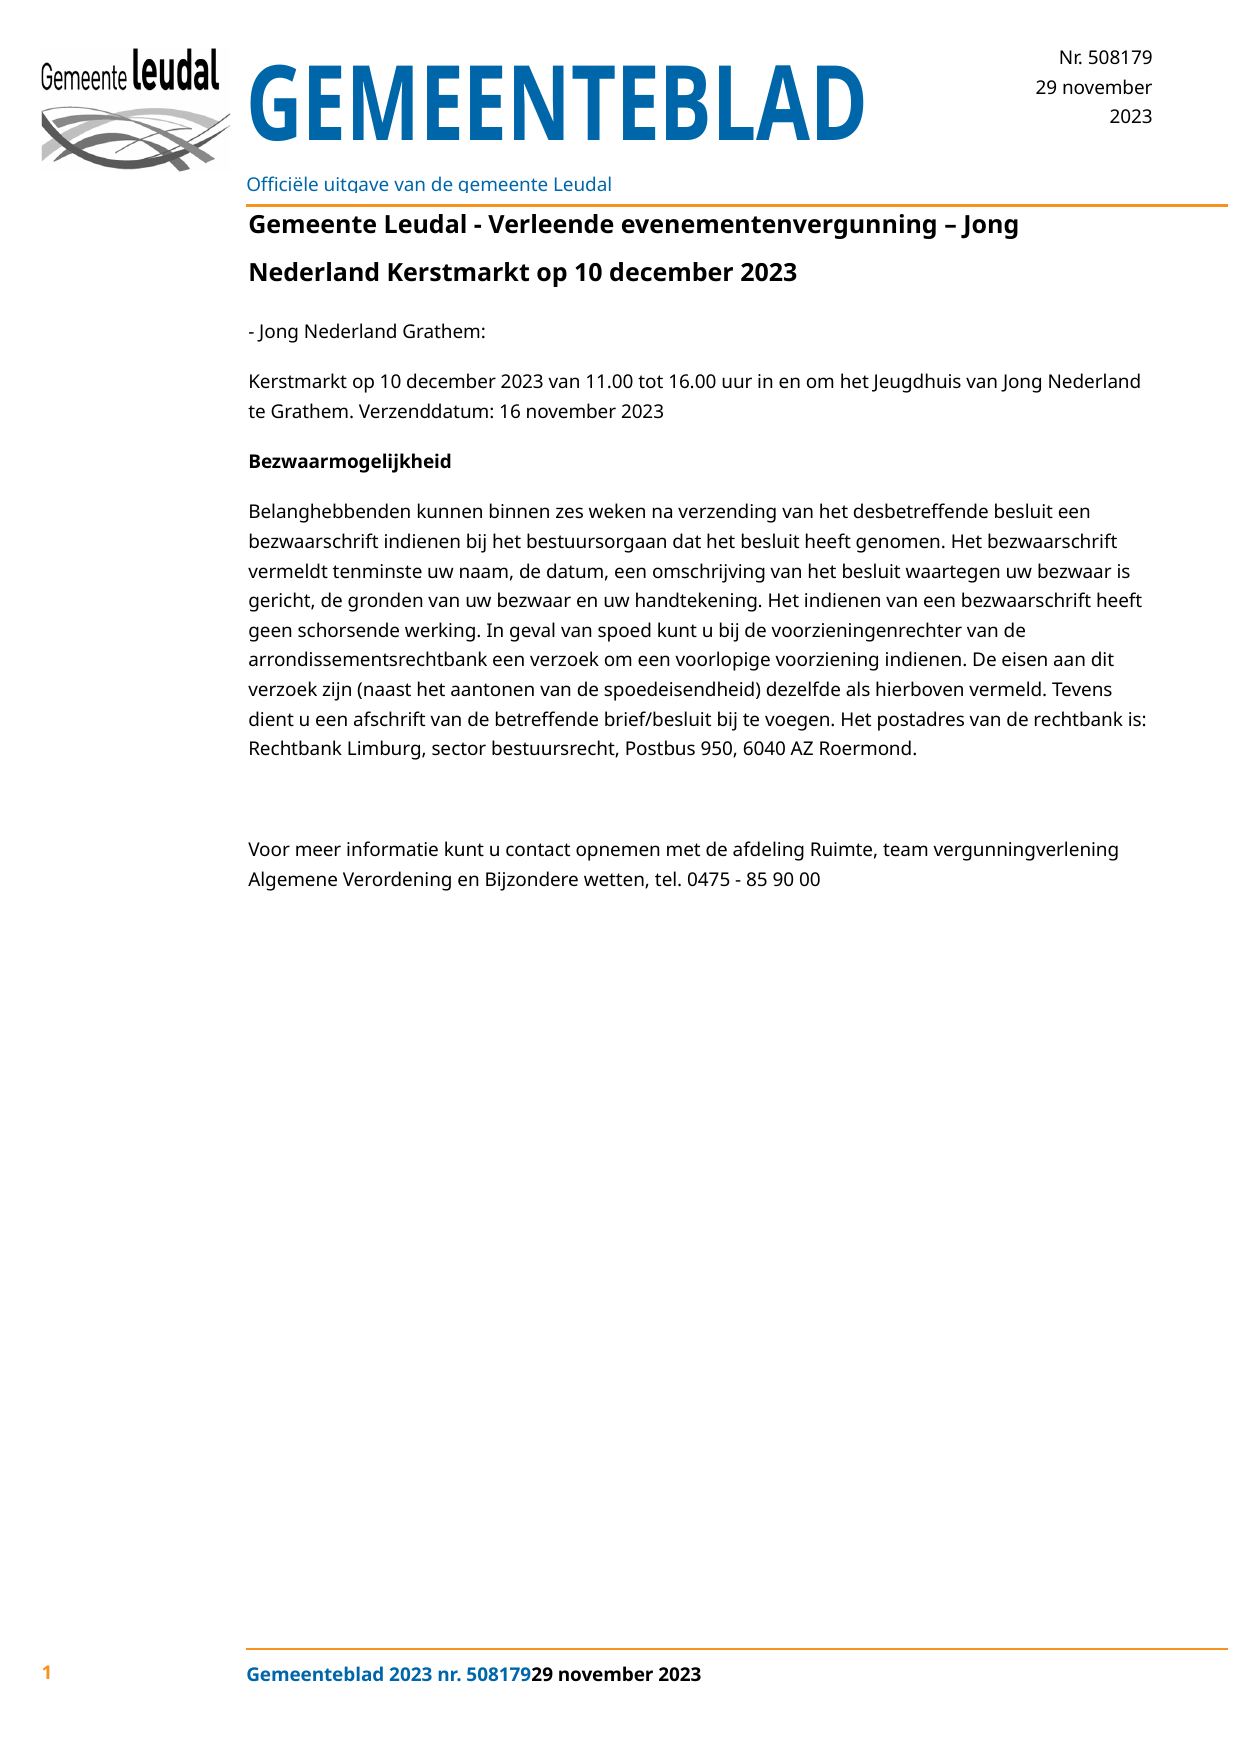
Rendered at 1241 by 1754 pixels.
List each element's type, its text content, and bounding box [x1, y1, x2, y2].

text Voor meer informatie kunt u contact opnemen met de afdeling Ruimte, team vergunningverlening Algemene Verordening en Bijzondere wetten, tel. 0475 - 85 90 00 [248, 836, 1152, 892]
text Belanghebbenden kunnen binnen zes weken na verzending van het desbetreffende besluit een bezwaarschrift indienen bij het bestuursorgaan dat het besluit heeft genomen. Het bezwaarschrift vermeldt tenminste uw naam, de datum, een omschrijving van het besluit waartegen uw bezwaar is gericht, de gronden van uw bezwaar en uw handtekening. Het indienen van een bezwaarschrift heeft geen schorsende werking. In geval van spoed kunt u bij de voorzieningenrechter van de arrondissementsrechtbank een verzoek om een voorlopige voorziening indienen. De eisen aan dit verzoek zijn (naast het aantonen van de spoedeisendheid) dezelfde als hierboven vermeld. Tevens dient u een afschrift van de betreffende brief/besluit bij te voegen. Het postadres van de rechtbank is: Rechtbank Limburg, sector bestuursrecht, Postbus 950, 6040 AZ Roermond. [248, 499, 1152, 761]
text Kerstmarkt op 10 december 2023 van 11.00 tot 16.00 uur in en om het Jeugdhuis van Jong Nederland te Grathem. Verzenddatum: 16 november 2023 [248, 368, 1152, 424]
picture [41, 47, 231, 172]
text Gemeente Leudal - Verleende evenementenvergunning – Jong Nederland Kerstmarkt op 10 december 2023 [248, 207, 1152, 288]
text - Jong Nederland Grathem: [248, 318, 1152, 344]
text Bezwaarmogelijkheid [248, 448, 1152, 474]
